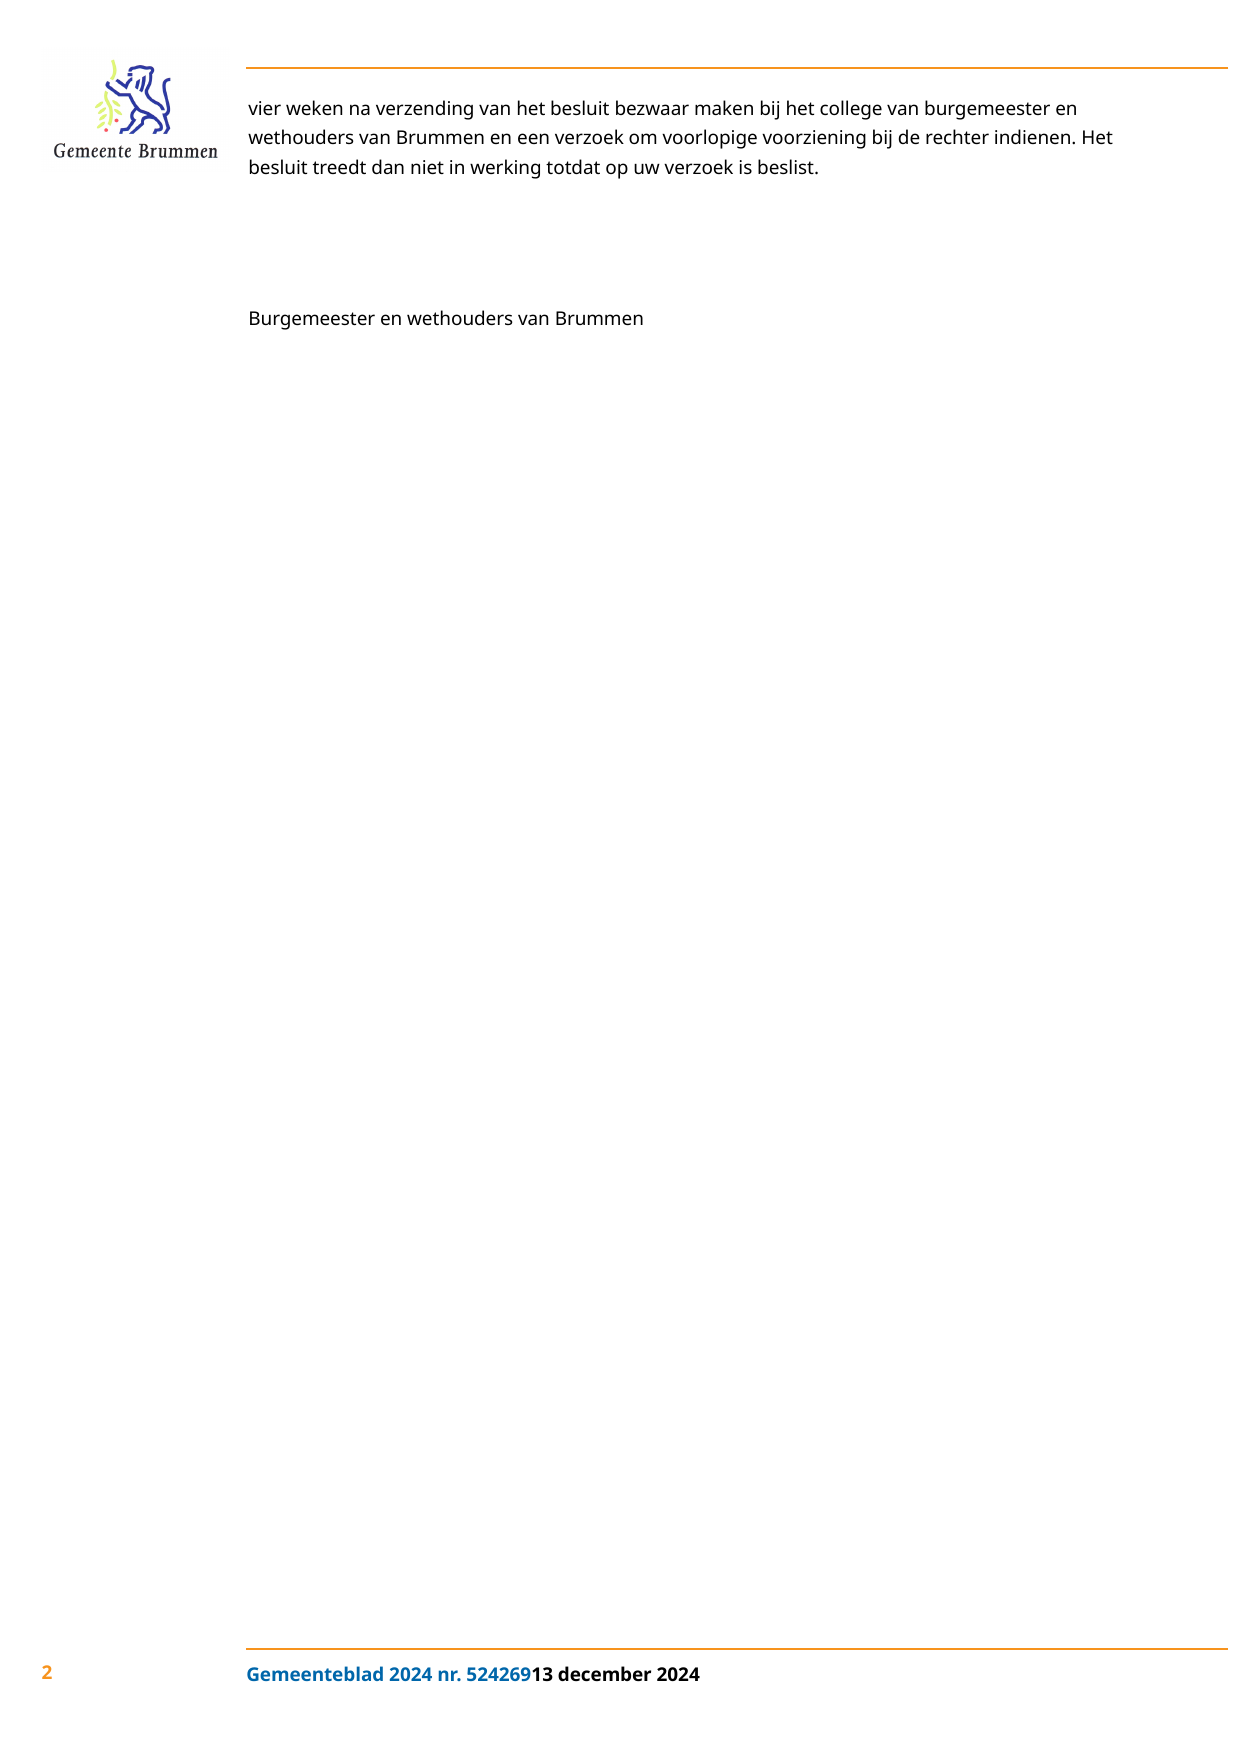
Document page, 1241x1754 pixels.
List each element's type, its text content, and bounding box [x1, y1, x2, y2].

picture [41, 47, 231, 172]
text vier weken na verzending van het besluit bezwaar maken bij het college van burgemeester en wethouders van Brummen en een verzoek om voorlopige voorziening bij de rechter indienen. Het besluit treedt dan niet in werking totdat op uw verzoek is beslist. [248, 95, 1152, 180]
text Burgemeester en wethouders van Brummen [248, 305, 1152, 331]
